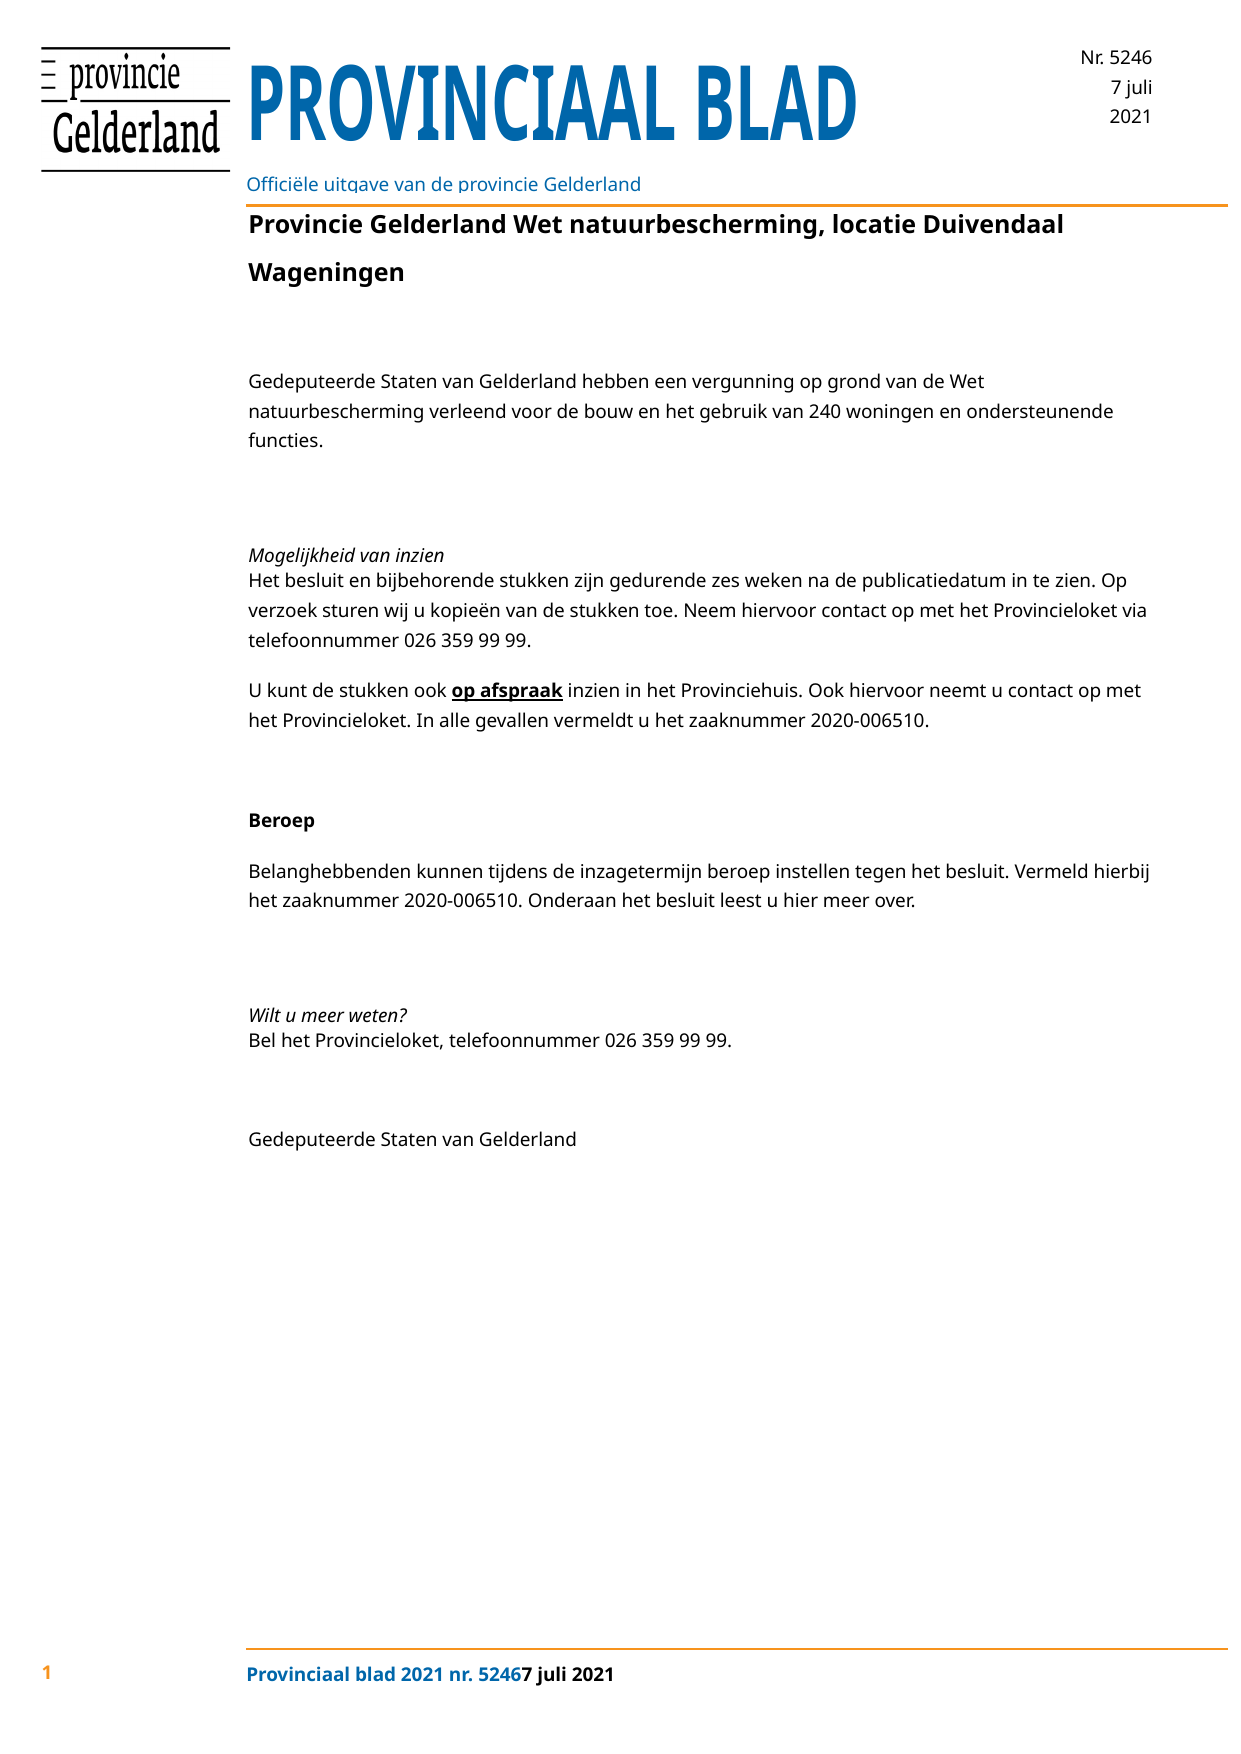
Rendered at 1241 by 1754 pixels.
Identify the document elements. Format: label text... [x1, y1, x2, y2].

text Het besluit en bijbehorende stukken zijn gedurende zes weken na de publicatiedatum in te zien. Op verzoek sturen wij u kopieën van de stukken toe. Neem hiervoor contact op met het Provincieloket via telefoonnummer 026 359 99 99. [248, 568, 1152, 652]
text Bel het Provincieloket, telefoonnummer 026 359 99 99. [248, 1028, 1152, 1053]
text Wilt u meer weten? [248, 1002, 1152, 1028]
text Belanghebbenden kunnen tijdens de inzagetermijn beroep instellen tegen het besluit. Vermeld hierbij het zaaknummer 2020-006510. Onderaan het besluit leest u hier meer over. [248, 858, 1152, 913]
text Gedeputeerde Staten van Gelderland hebben een vergunning op grond van de Wet natuurbescherming verleend voor de bouw en het gebruik van 240 woningen en ondersteunende functies. [248, 368, 1152, 453]
text U kunt de stukken ook op afspraak inzien in het Provinciehuis. Ook hiervoor neemt u contact op met het Provincieloket. In alle gevallen vermeldt u het zaaknummer 2020-006510. [248, 677, 1152, 732]
text Gedeputeerde Staten van Gelderland [248, 1126, 1152, 1152]
text Beroep [248, 808, 1152, 833]
picture [41, 47, 231, 172]
text Provincie Gelderland Wet natuurbescherming, locatie Duivendaal Wageningen [248, 207, 1152, 288]
text Mogelijkheid van inzien [248, 542, 1152, 568]
